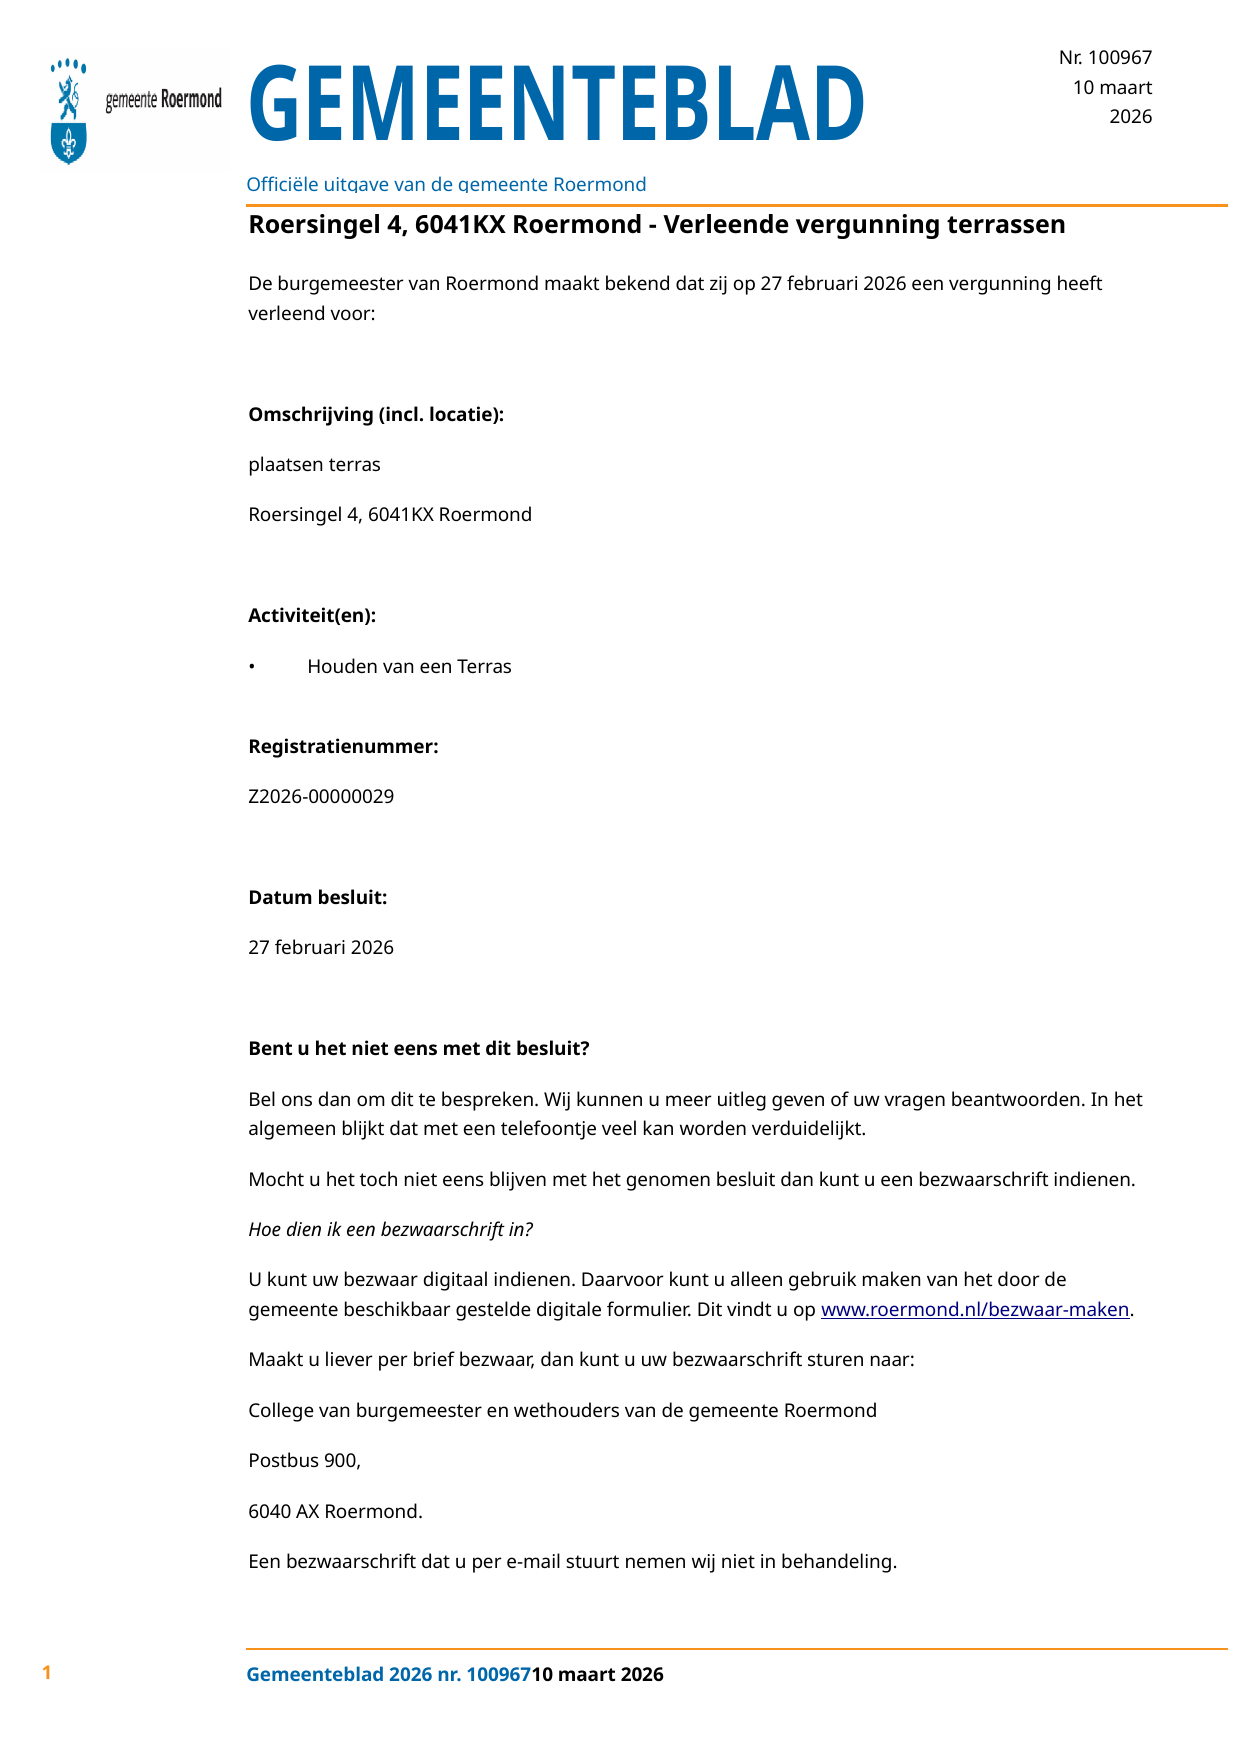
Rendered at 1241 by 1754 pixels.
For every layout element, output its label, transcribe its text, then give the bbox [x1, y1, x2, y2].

picture [41, 47, 231, 172]
text Bel ons dan om dit te bespreken. Wij kunnen u meer uitleg geven of uw vragen beantwoorden. In het algemeen blijkt dat met een telefoontje veel kan worden verduidelijkt. [248, 1086, 1152, 1141]
text Mocht u het toch niet eens blijven met het genomen besluit dan kunt u een bezwaarschrift indienen. [248, 1166, 1152, 1191]
text Omschrijving (incl. locatie): [248, 401, 1152, 426]
text College van burgemeester en wethouders van de gemeente Roermond [248, 1397, 1152, 1423]
text 6040 AX Roermond. [248, 1498, 1152, 1523]
text plaatsen terras [248, 451, 1152, 477]
text Activiteit(en): [248, 602, 1152, 628]
text Bent u het niet eens met dit besluit? [248, 1035, 1152, 1061]
list Houden van een Terras [248, 653, 1152, 678]
text 27 februari 2026 [248, 934, 1152, 960]
text Roersingel 4, 6041KX Roermond [248, 502, 1152, 527]
text Hoe dien ik een bezwaarschrift in? [248, 1216, 1152, 1242]
text U kunt uw bezwaar digitaal indienen. Daarvoor kunt u alleen gebruik maken van het door de gemeente beschikbaar gestelde digitale formulier. Dit vindt u op www.roermond.nl/bezwaar-maken. [248, 1267, 1152, 1322]
text Datum besluit: [248, 884, 1152, 910]
text Maakt u liever per brief bezwaar, dan kunt u uw bezwaarschrift sturen naar: [248, 1347, 1152, 1372]
text De burgemeester van Roermond maakt bekend dat zij op 27 februari 2026 een vergunning heeft verleend voor: [248, 270, 1152, 326]
text Een bezwaarschrift dat u per e-mail stuurt nemen wij niet in behandeling. [248, 1548, 1152, 1574]
text Z2026-00000029 [248, 783, 1152, 809]
text Registratienummer: [248, 733, 1152, 758]
text Roersingel 4, 6041KX Roermond - Verleende vergunning terrassen [248, 207, 1152, 241]
text Postbus 900, [248, 1447, 1152, 1473]
